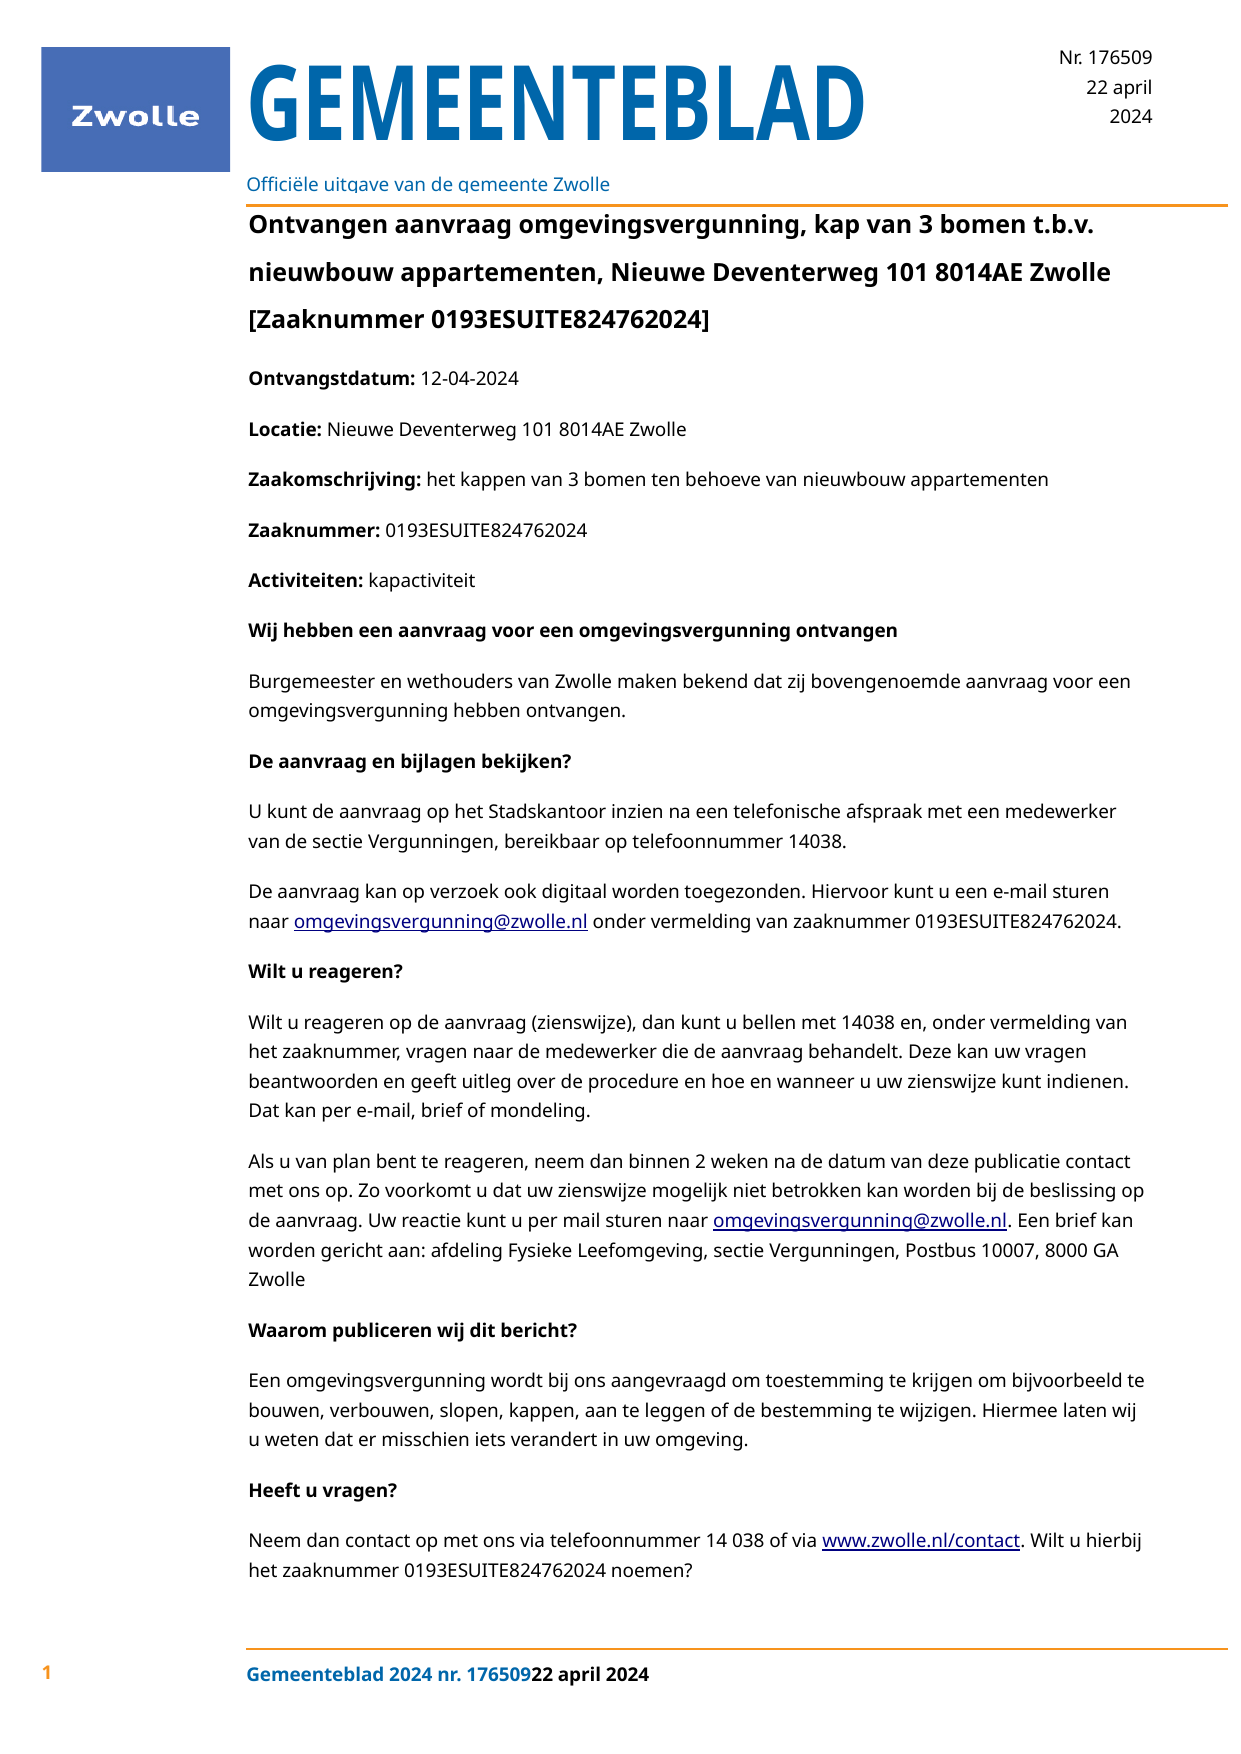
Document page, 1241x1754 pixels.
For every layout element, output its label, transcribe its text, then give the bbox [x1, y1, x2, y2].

text Activiteiten: kapactiviteit [248, 567, 1152, 593]
text Waarom publiceren wij dit bericht? [248, 1317, 1152, 1342]
text Een omgevingsvergunning wordt bij ons aangevraagd om toestemming te krijgen om bijvoorbeeld te bouwen, verbouwen, slopen, kappen, aan te leggen of de bestemming te wijzigen. Hiermee laten wij u weten dat er misschien iets verandert in uw omgeving. [248, 1367, 1152, 1452]
text Heeft u vragen? [248, 1477, 1152, 1502]
text De aanvraag en bijlagen bekijken? [248, 748, 1152, 774]
text Als u van plan bent te reageren, neem dan binnen 2 weken na de datum van deze publicatie contact met ons op. Zo voorkomt u dat uw zienswijze mogelijk niet betrokken kan worden bij de beslissing op de aanvraag. Uw reactie kunt u per mail sturen naar omgevingsvergunning@zwolle.nl. Een brief kan worden gericht aan: afdeling Fysieke Leefomgeving, sectie Vergunningen, Postbus 10007, 8000 GA Zwolle [248, 1148, 1152, 1292]
text Wilt u reageren op de aanvraag (zienswijze), dan kunt u bellen met 14038 en, onder vermelding van het zaaknummer, vragen naar de medewerker die de aanvraag behandelt. Deze kan uw vragen beantwoorden en geeft uitleg over de procedure en hoe en wanneer u uw zienswijze kunt indienen. Dat kan per e-mail, brief of mondeling. [248, 1009, 1152, 1123]
text Ontvangen aanvraag omgevingsvergunning, kap van 3 bomen t.b.v. nieuwbouw appartementen, Nieuwe Deventerweg 101 8014AE Zwolle [Zaaknummer 0193ESUITE824762024] [248, 207, 1152, 336]
text U kunt de aanvraag op het Stadskantoor inzien na een telefonische afspraak met een medewerker van de sectie Vergunningen, bereikbaar op telefoonnummer 14038. [248, 798, 1152, 854]
text De aanvraag kan op verzoek ook digitaal worden toegezonden. Hiervoor kunt u een e-mail sturen naar omgevingsvergunning@zwolle.nl onder vermelding van zaaknummer 0193ESUITE824762024. [248, 878, 1152, 934]
text Locatie: Nieuwe Deventerweg 101 8014AE Zwolle [248, 416, 1152, 442]
text Zaaknummer: 0193ESUITE824762024 [248, 517, 1152, 542]
text Burgemeester en wethouders van Zwolle maken bekend dat zij bovengenoemde aanvraag voor een omgevingsvergunning hebben ontvangen. [248, 668, 1152, 723]
text Wilt u reageren? [248, 958, 1152, 984]
picture [41, 47, 231, 172]
text Wij hebben een aanvraag voor een omgevingsvergunning ontvangen [248, 618, 1152, 643]
text Zaakomschrijving: het kappen van 3 bomen ten behoeve van nieuwbouw appartementen [248, 466, 1152, 492]
text Ontvangstdatum: 12-04-2024 [248, 366, 1152, 391]
text Neem dan contact op met ons via telefoonnummer 14 038 of via www.zwolle.nl/contact. Wilt u hierbij het zaaknummer 0193ESUITE824762024 noemen? [248, 1527, 1152, 1582]
